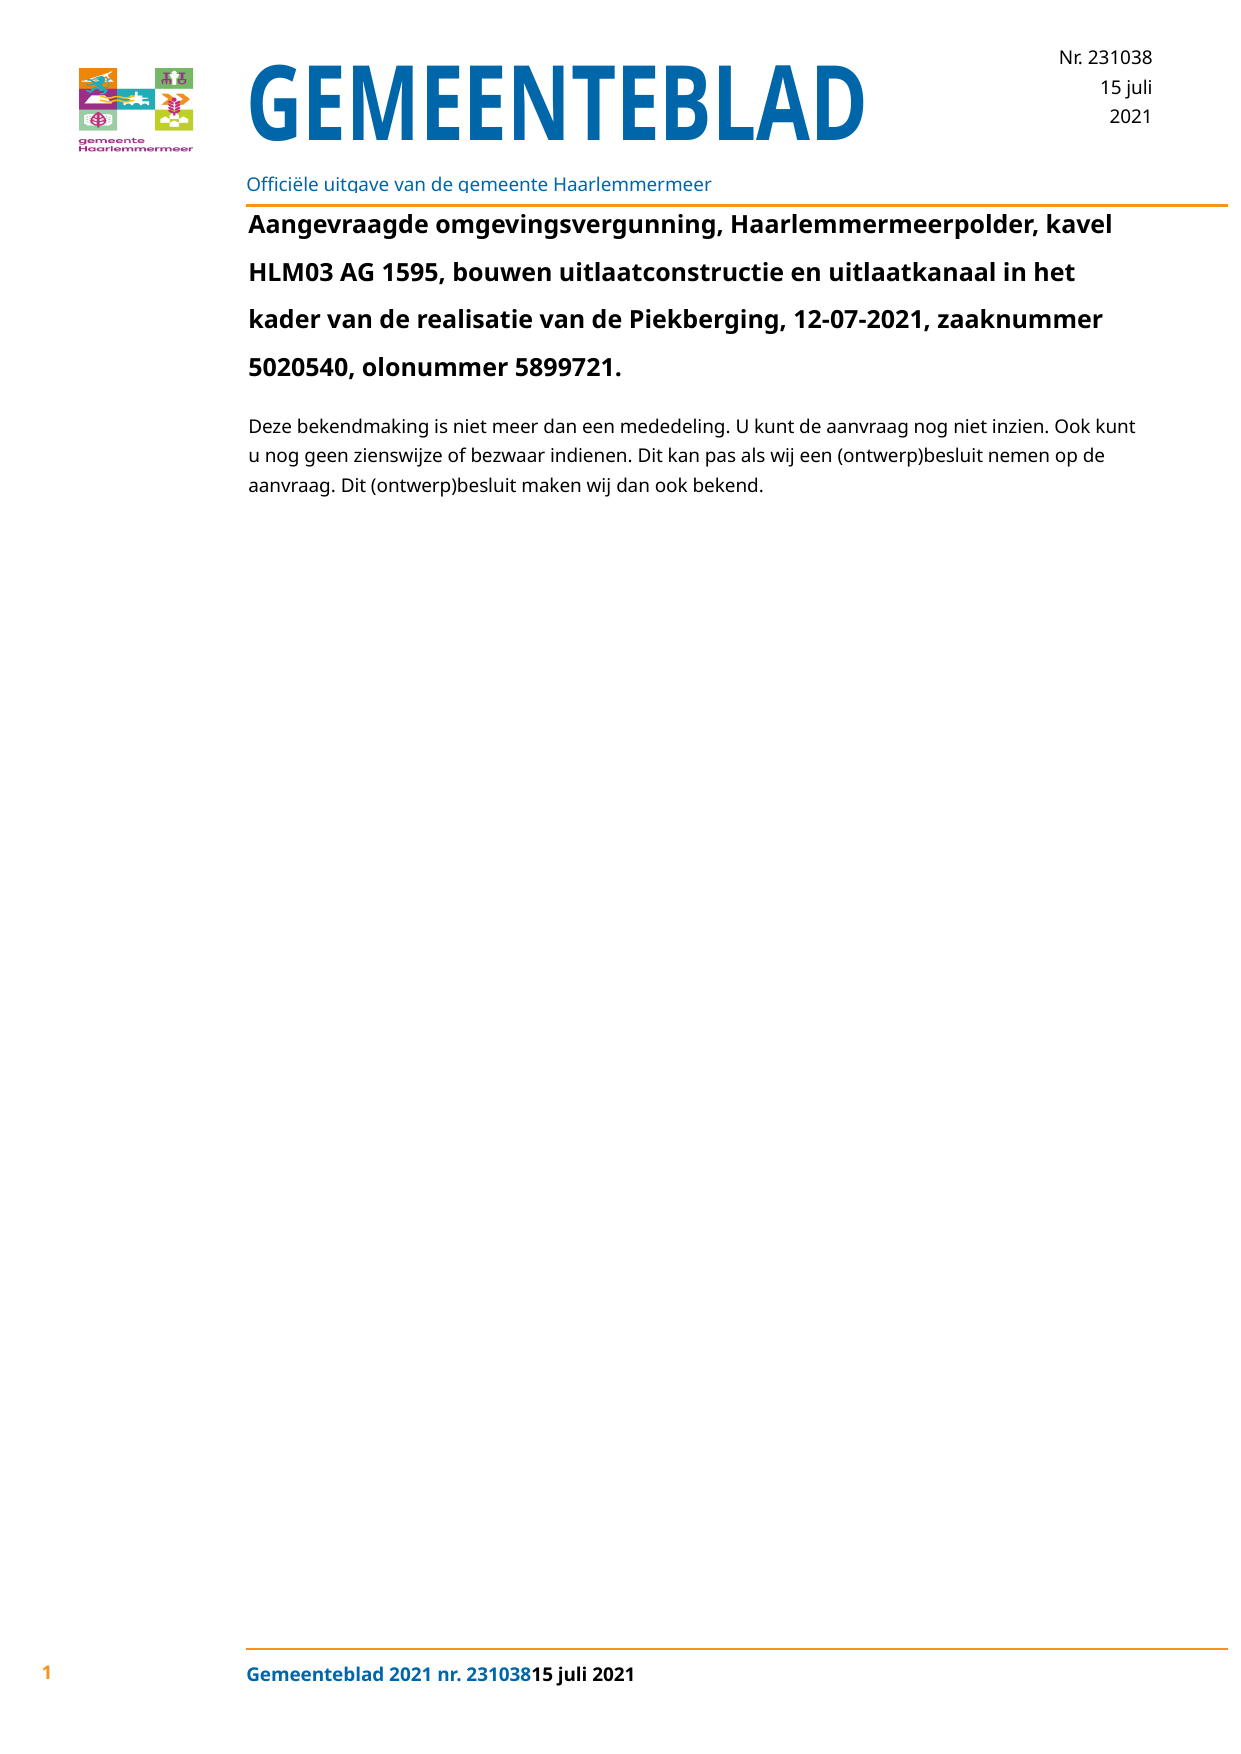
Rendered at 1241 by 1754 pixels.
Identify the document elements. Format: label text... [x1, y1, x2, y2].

text Aangevraagde omgevingsvergunning, Haarlemmermeerpolder, kavel HLM03 AG 1595, bouwen uitlaatconstructie en uitlaatkanaal in het kader van de realisatie van de Piekberging, 12-07-2021, zaaknummer 5020540, olonummer 5899721. [248, 207, 1152, 384]
picture [41, 47, 231, 172]
text Deze bekendmaking is niet meer dan een mededeling. U kunt de aanvraag nog niet inzien. Ook kunt u nog geen zienswijze of bezwaar indienen. Dit kan pas als wij een (ontwerp)besluit nemen op de aanvraag. Dit (ontwerp)besluit maken wij dan ook bekend. [248, 413, 1152, 498]
